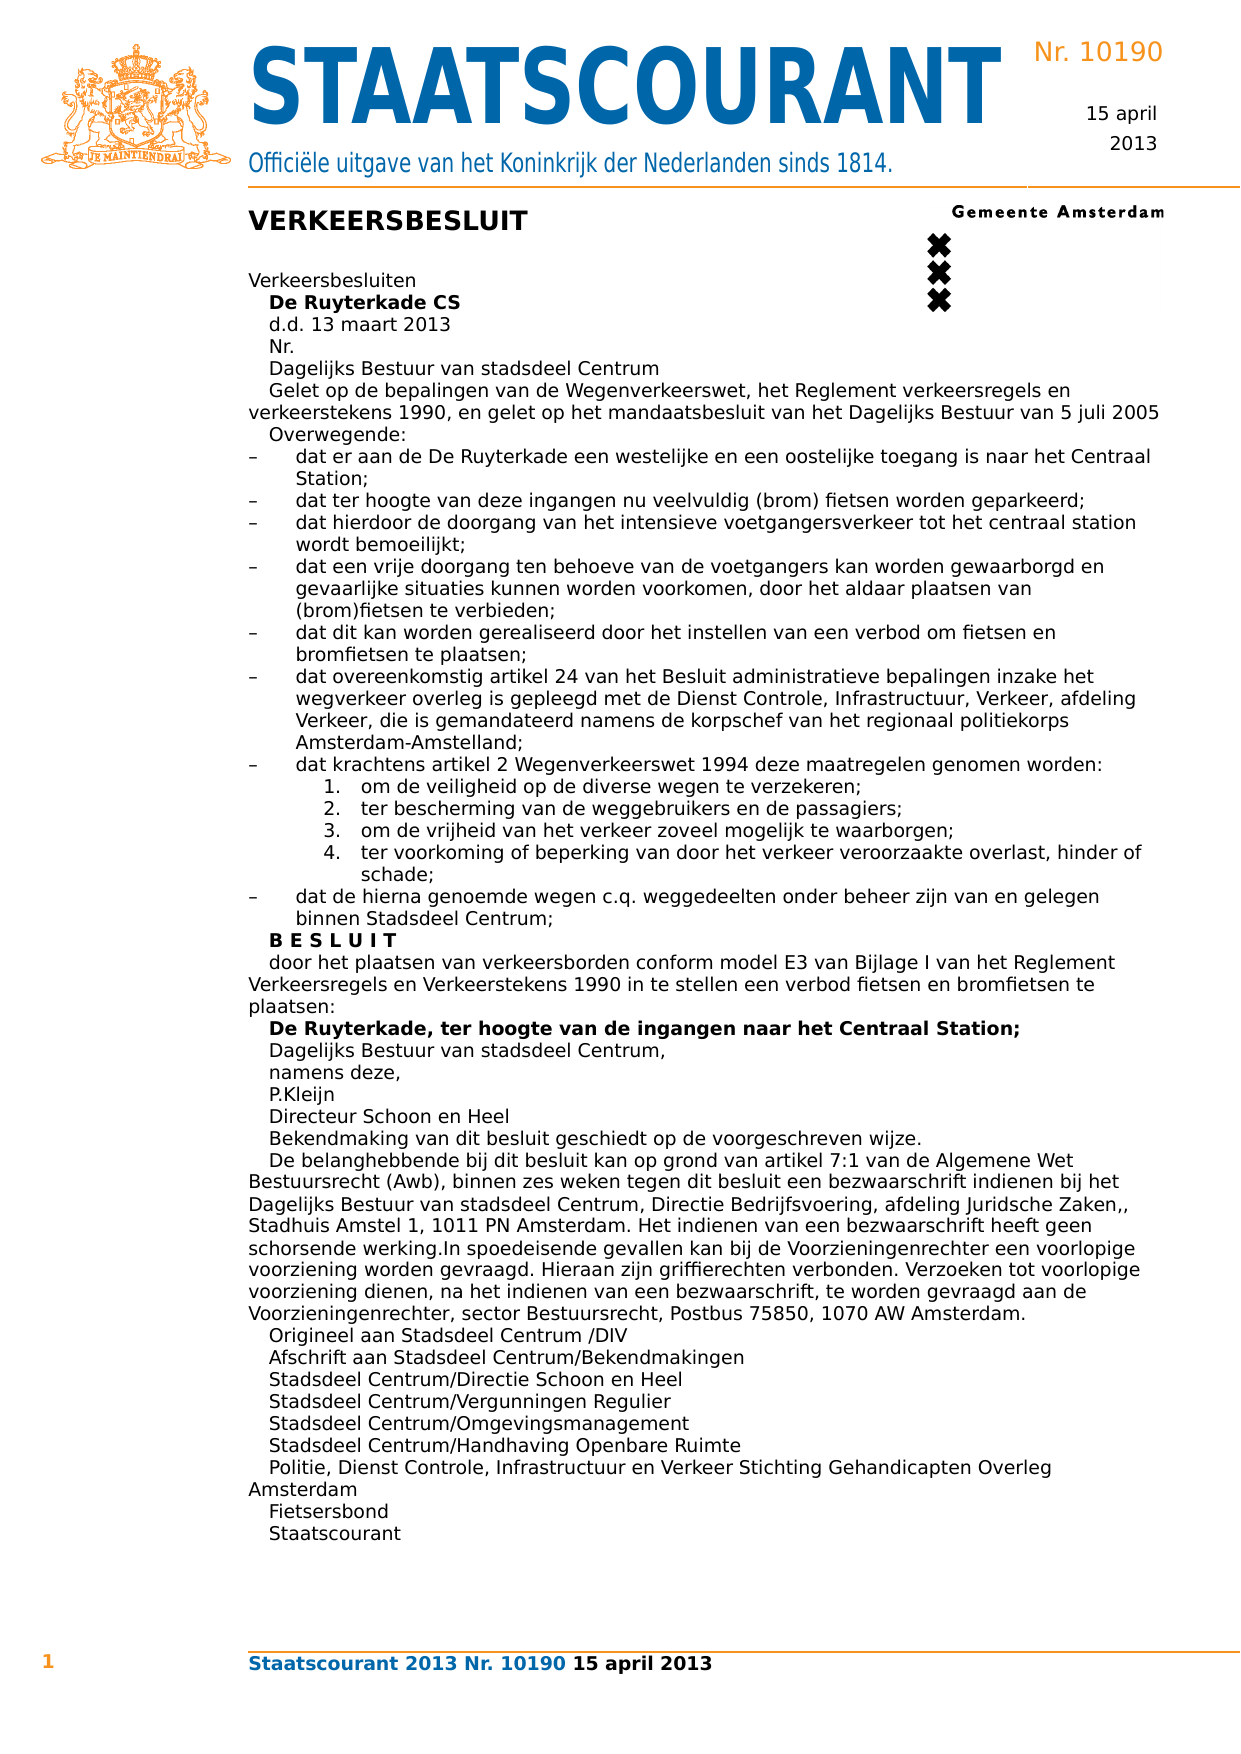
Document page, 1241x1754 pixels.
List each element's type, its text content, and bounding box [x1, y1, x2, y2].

text door het plaatsen van verkeersborden conform model E3 van Bijlage I van het Reglement Verkeersregels en Verkeerstekens 1990 in te stellen een verbod fietsen en bromfietsen te plaatsen: [248, 952, 1163, 1018]
text d.d. 13 maart 2013 [248, 314, 1163, 336]
subtitle VERKEERSBESLUIT [248, 206, 927, 237]
list dat er aan de De Ruyterkade een westelijke en een oostelijke toegang is naar het Centraal Station; [248, 446, 1163, 490]
list dat krachtens artikel 2 Wegenverkeerswet 1994 deze maatregelen genomen worden: [248, 754, 1163, 776]
text Stadsdeel Centrum/Handhaving Openbare Ruimte [248, 1435, 1163, 1457]
text P.Kleijn [248, 1083, 1163, 1106]
text Dagelijks Bestuur van stadsdeel Centrum [248, 358, 1163, 380]
text Origineel aan Stadsdeel Centrum /DIV [248, 1325, 1163, 1347]
list ter voorkoming of beperking van door het verkeer veroorzaakte overlast, hinder of schade; [323, 842, 1163, 886]
text De Ruyterkade CS [248, 292, 1163, 314]
text Verkeersbesluiten [248, 270, 927, 292]
text Overwegende: [248, 424, 1163, 446]
text Stadsdeel Centrum/Vergunningen Regulier [248, 1391, 1163, 1413]
text Nr. [248, 336, 1163, 358]
list dat overeenkomstig artikel 24 van het Besluit administratieve bepalingen inzake het wegverkeer overleg is gepleegd met de Dienst Controle, Infrastructuur, Verkeer, afdeling Verkeer, die is gemandateerd namens de korpschef van het regionaal politiekorps Amsterdam-Amstelland; [248, 666, 1163, 754]
text B E S L U I T [248, 930, 1163, 952]
text Stadsdeel Centrum/Directie Schoon en Heel [248, 1369, 1163, 1391]
text Dagelijks Bestuur van stadsdeel Centrum, [248, 1039, 1163, 1062]
text Bekendmaking van dit besluit geschiedt op de voorgeschreven wijze. [248, 1127, 1163, 1149]
text Fietsersbond [248, 1501, 1163, 1523]
text De belanghebbende bij dit besluit kan op grond van artikel 7:1 van de Algemene Wet Bestuursrecht (Awb), binnen zes weken tegen dit besluit een bezwaarschrift indienen bij het Dagelijks Bestuur van stadsdeel Centrum, Directie Bedrijfsvoering, afdeling Juridsche Zaken,, Stadhuis Amstel 1, 1011 PN Amsterdam. Het indienen van een bezwaarschrift heeft geen schorsende werking.In spoedeisende gevallen kan bij de Voorzieningenrechter een voorlopige voorziening worden gevraagd. Hieraan zijn griffierechten verbonden. Verzoeken tot voorlopige voorziening dienen, na het indienen van een bezwaarschrift, te worden gevraagd aan de Voorzieningenrechter, sector Bestuursrecht, Postbus 75850, 1070 AW Amsterdam. [248, 1149, 1163, 1325]
list dat de hierna genoemde wegen c.q. weggedeelten onder beheer zijn van en gelegen binnen Stadsdeel Centrum; [248, 886, 1163, 930]
list dat ter hoogte van deze ingangen nu veelvuldig (brom) fietsen worden geparkeerd; [248, 490, 1163, 512]
list om de veiligheid op de diverse wegen te verzekeren; [323, 776, 1163, 798]
picture [41, 44, 231, 169]
list om de vrijheid van het verkeer zoveel mogelijk te waarborgen; [323, 820, 1163, 842]
text Politie, Dienst Controle, Infrastructuur en Verkeer Stichting Gehandicapten Overleg Amsterdam [248, 1457, 1163, 1501]
text De Ruyterkade, ter hoogte van de ingangen naar het Centraal Station; [248, 1018, 1163, 1039]
text namens deze, [248, 1062, 1163, 1083]
text Afschrift aan Stadsdeel Centrum/Bekendmakingen [248, 1347, 1163, 1369]
text Gelet op de bepalingen van de Wegenverkeerswet, het Reglement verkeersregels en verkeerstekens 1990, en gelet op het mandaatsbesluit van het Dagelijks Bestuur van 5 juli 2005 [248, 380, 1163, 424]
text Staatscourant [248, 1523, 1163, 1545]
list dat dit kan worden gerealiseerd door het instellen van een verbod om fietsen en bromfietsen te plaatsen; [248, 622, 1163, 666]
picture [927, 205, 1164, 312]
list dat hierdoor de doorgang van het intensieve voetgangersverkeer tot het centraal station wordt bemoeilijkt; [248, 512, 1163, 556]
text Stadsdeel Centrum/Omgevingsmanagement [248, 1413, 1163, 1435]
list dat een vrije doorgang ten behoeve van de voetgangers kan worden gewaarborgd en gevaarlijke situaties kunnen worden voorkomen, door het aldaar plaatsen van (brom)fietsen te verbieden; [248, 556, 1163, 622]
list ter bescherming van de weggebruikers en de passagiers; [323, 798, 1163, 820]
text Directeur Schoon en Heel [248, 1106, 1163, 1127]
